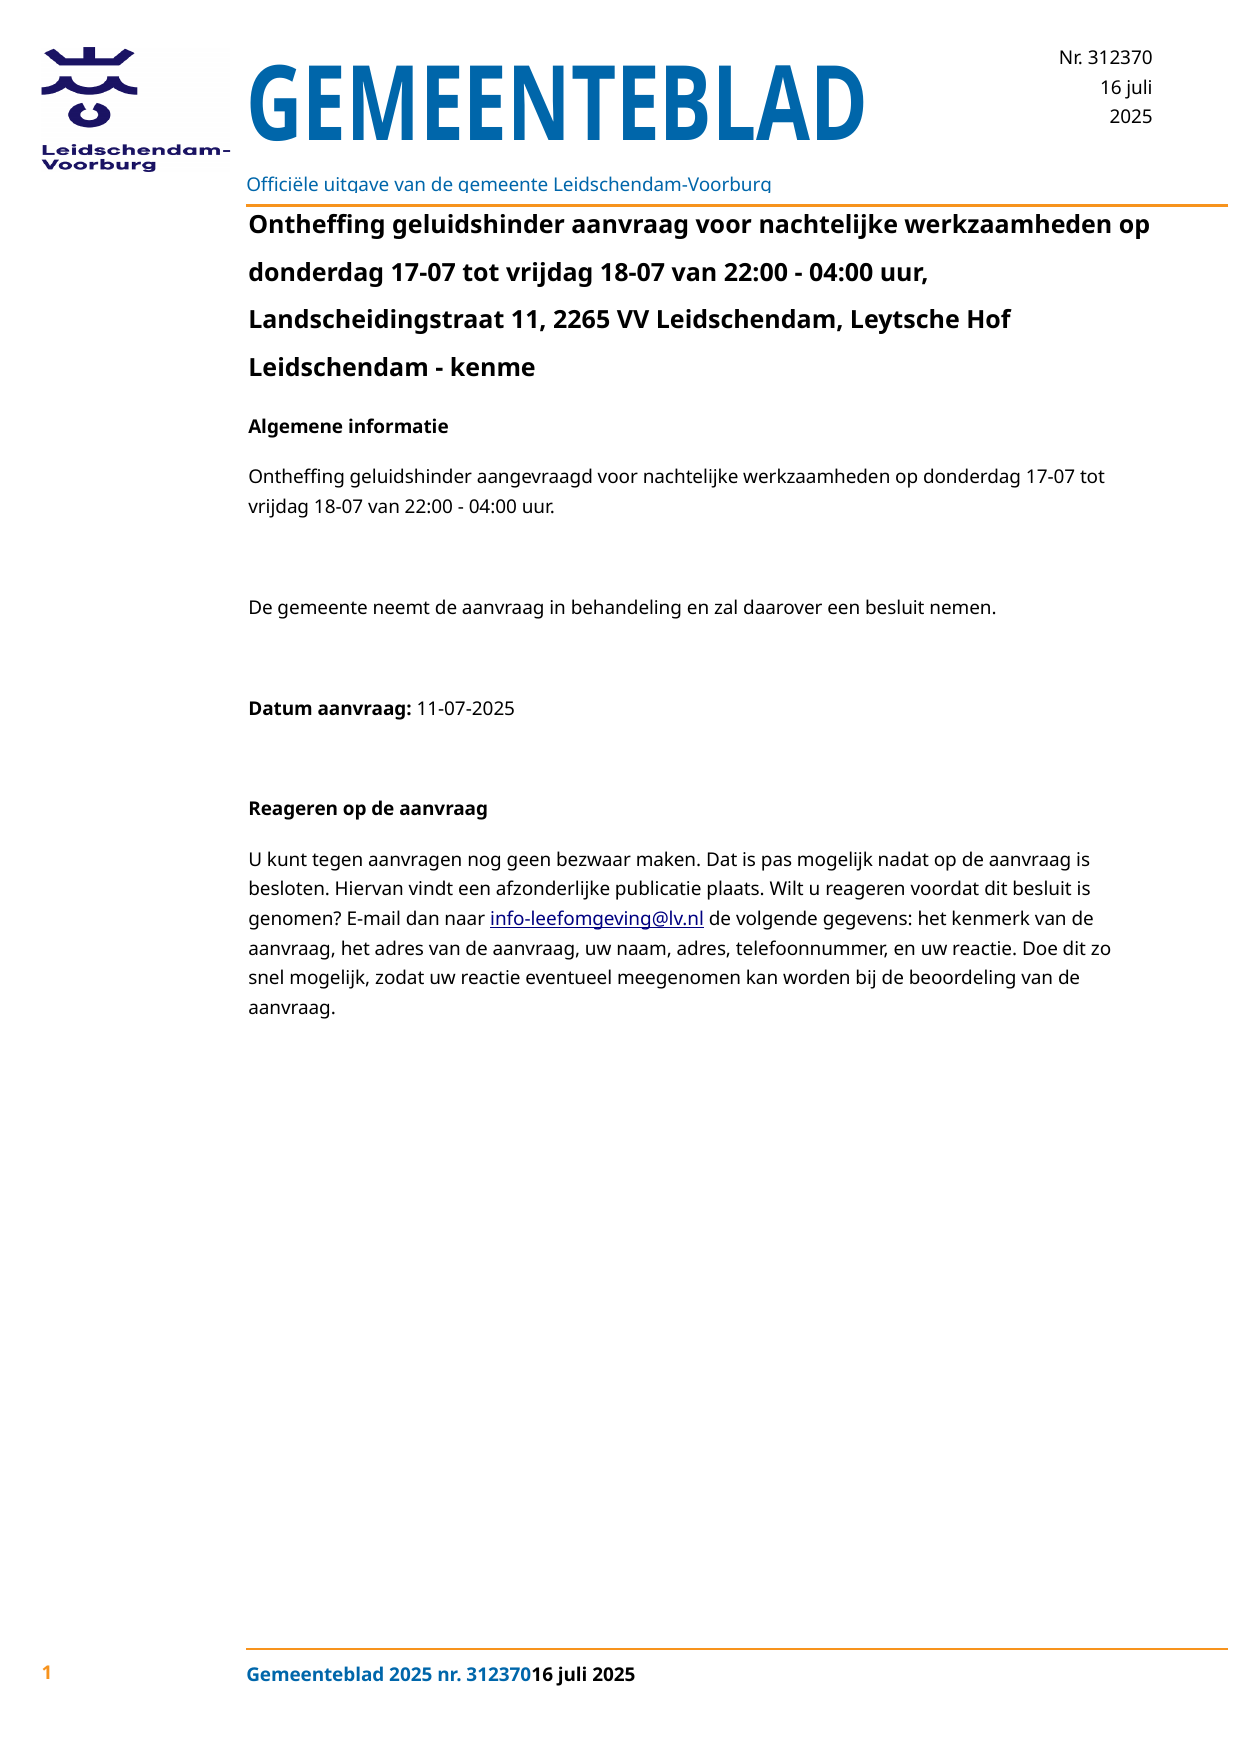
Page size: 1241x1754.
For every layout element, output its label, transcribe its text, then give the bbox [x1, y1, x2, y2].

picture [41, 47, 231, 172]
text Ontheffing geluidshinder aangevraagd voor nachtelijke werkzaamheden op donderdag 17-07 tot vrijdag 18-07 van 22:00 - 04:00 uur. [248, 463, 1152, 519]
text De gemeente neemt de aanvraag in behandeling en zal daarover een besluit nemen. [248, 594, 1152, 620]
text Reageren op de aanvraag [248, 796, 1152, 821]
text Datum aanvraag: 11-07-2025 [248, 695, 1152, 721]
text U kunt tegen aanvragen nog geen bezwaar maken. Dat is pas mogelijk nadat op de aanvraag is besloten. Hiervan vindt een afzonderlijke publicatie plaats. Wilt u reageren voordat dit besluit is genomen? E-mail dan naar info-leefomgeving@lv.nl de volgende gegevens: het kenmerk van de aanvraag, het adres van de aanvraag, uw naam, adres, telefoonnummer, en uw reactie. Doe dit zo snel mogelijk, zodat uw reactie eventueel meegenomen kan worden bij de beoordeling van de aanvraag. [248, 846, 1152, 1020]
text Algemene informatie [248, 413, 1152, 439]
text Ontheffing geluidshinder aanvraag voor nachtelijke werkzaamheden op donderdag 17-07 tot vrijdag 18-07 van 22:00 - 04:00 uur, Landscheidingstraat 11, 2265 VV Leidschendam, Leytsche Hof Leidschendam - kenme [248, 207, 1152, 384]
